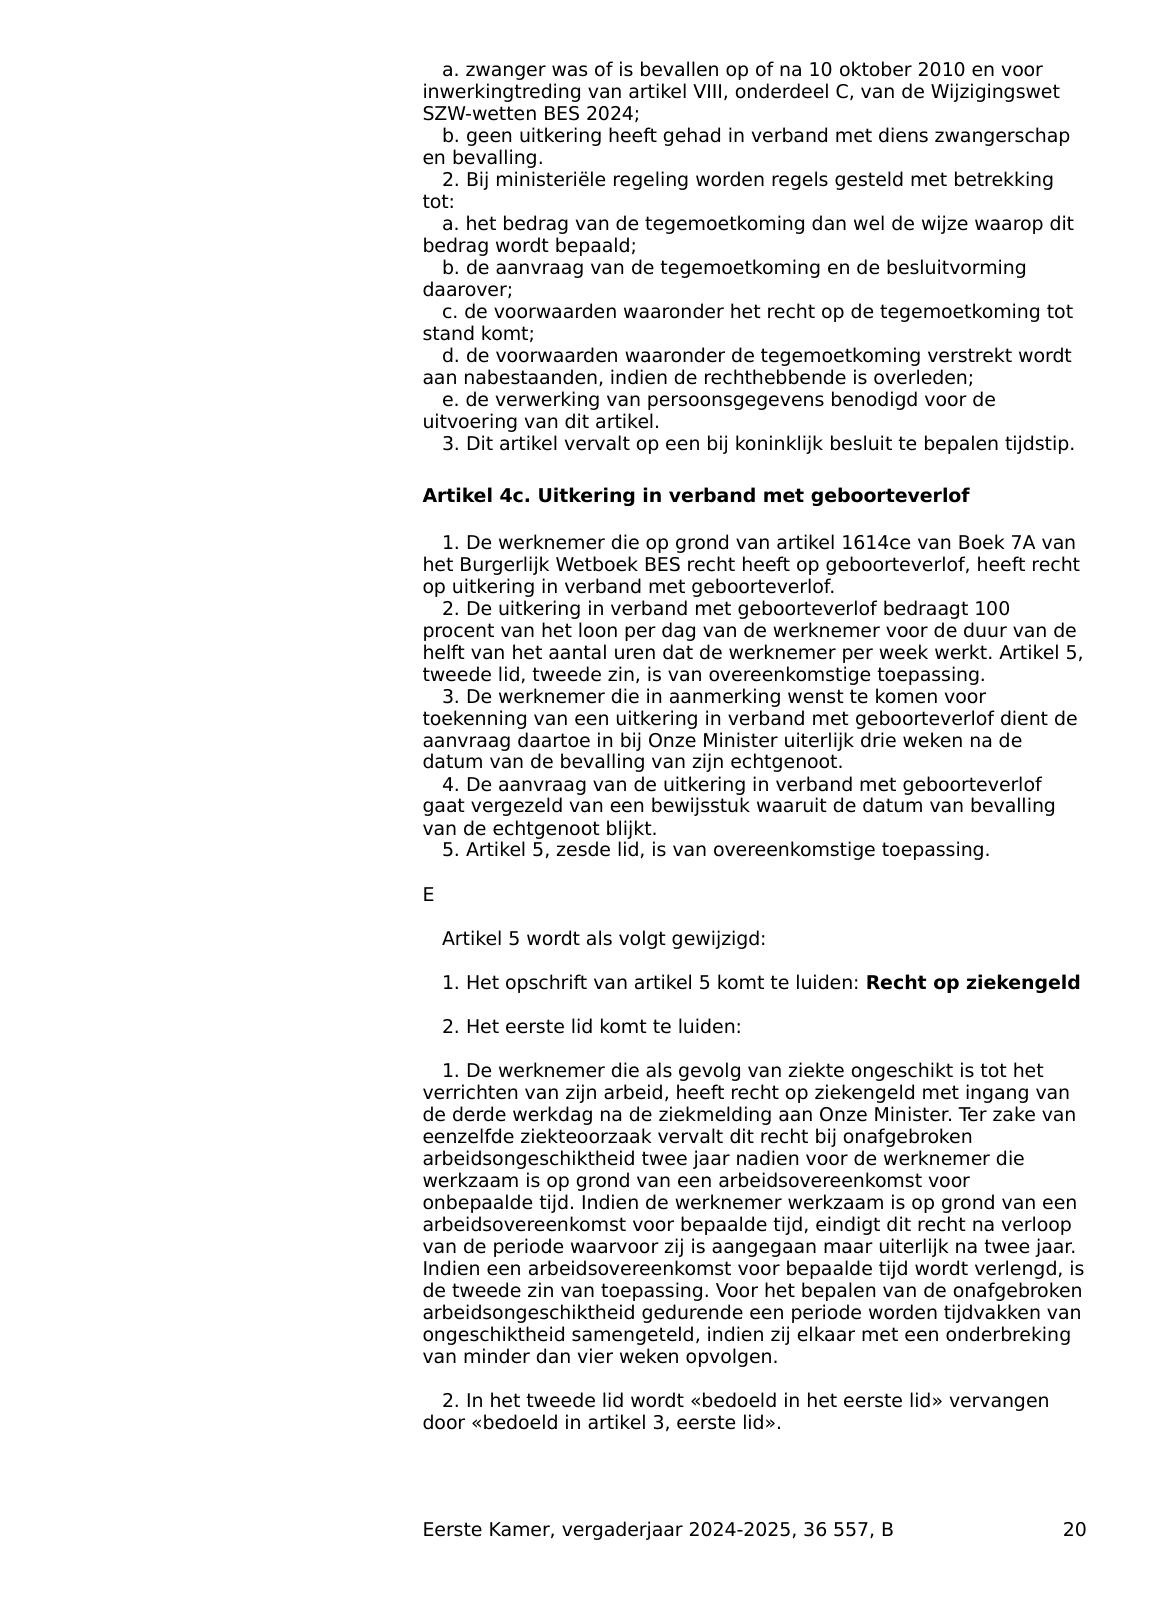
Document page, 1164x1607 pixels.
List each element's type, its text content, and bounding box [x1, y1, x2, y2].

text 2. In het tweede lid wordt «bedoeld in het eerste lid» vervangen door «bedoeld in artikel 3, eerste lid». [422, 1390, 1087, 1434]
subtitle Artikel 4c. Uitkering in verband met geboorteverlof [422, 485, 1087, 507]
text 1. Het opschrift van artikel 5 komt te luiden: Recht op ziekengeld [422, 972, 1087, 994]
text d. de voorwaarden waaronder de tegemoetkoming verstrekt wordt aan nabestaanden, indien de rechthebbende is overleden; [422, 345, 1087, 389]
text Artikel 5 wordt als volgt gewijzigd: [422, 928, 1087, 950]
text 5. Artikel 5, zesde lid, is van overeenkomstige toepassing. [422, 839, 1087, 861]
text 1. De werknemer die als gevolg van ziekte ongeschikt is tot het verrichten van zijn arbeid, heeft recht op ziekengeld met ingang van de derde werkdag na de ziekmelding aan Onze Minister. Ter zake van eenzelfde ziekteoorzaak vervalt dit recht bij onafgebroken arbeidsongeschiktheid twee jaar nadien voor de werknemer die werkzaam is op grond van een arbeidsovereenkomst voor onbepaalde tijd. Indien de werknemer werkzaam is op grond van een arbeidsovereenkomst voor bepaalde tijd, eindigt dit recht na verloop van de periode waarvoor zij is aangegaan maar uiterlijk na twee jaar. Indien een arbeidsovereenkomst voor bepaalde tijd wordt verlengd, is de tweede zin van toepassing. Voor het bepalen van de onafgebroken arbeidsongeschiktheid gedurende een periode worden tijdvakken van ongeschiktheid samengeteld, indien zij elkaar met een onderbreking van minder dan vier weken opvolgen. [422, 1060, 1087, 1368]
text 2. De uitkering in verband met geboorteverlof bedraagt 100 procent van het loon per dag van de werknemer voor de duur van de helft van het aantal uren dat de werknemer per week werkt. Artikel 5, tweede lid, tweede zin, is van overeenkomstige toepassing. [422, 598, 1087, 686]
text 3. Dit artikel vervalt op een bij koninklijk besluit te bepalen tijdstip. [422, 433, 1087, 455]
text 2. Het eerste lid komt te luiden: [422, 1016, 1087, 1038]
text a. zwanger was of is bevallen op of na 10 oktober 2010 en voor inwerkingtreding van artikel VIII, onderdeel C, van de Wijzigingswet SZW-wetten BES 2024; [422, 59, 1087, 125]
text 2. Bij ministeriële regeling worden regels gesteld met betrekking tot: [422, 169, 1087, 213]
text 3. De werknemer die in aanmerking wenst te komen voor toekenning van een uitkering in verband met geboorteverlof dient de aanvraag daartoe in bij Onze Minister uiterlijk drie weken na de datum van de bevalling van zijn echtgenoot. [422, 686, 1087, 773]
text b. geen uitkering heeft gehad in verband met diens zwangerschap en bevalling. [422, 125, 1087, 169]
text e. de verwerking van persoonsgegevens benodigd voor de uitvoering van dit artikel. [422, 389, 1087, 433]
text c. de voorwaarden waaronder het recht op de tegemoetkoming tot stand komt; [422, 301, 1087, 345]
text 4. De aanvraag van de uitkering in verband met geboorteverlof gaat vergezeld van een bewijsstuk waaruit de datum van bevalling van de echtgenoot blijkt. [422, 773, 1087, 839]
text b. de aanvraag van de tegemoetkoming en de besluitvorming daarover; [422, 257, 1087, 301]
text E [422, 883, 1087, 906]
text 1. De werknemer die op grond van artikel 1614ce van Boek 7A van het Burgerlijk Wetboek BES recht heeft op geboorteverlof, heeft recht op uitkering in verband met geboorteverlof. [422, 532, 1087, 598]
text a. het bedrag van de tegemoetkoming dan wel de wijze waarop dit bedrag wordt bepaald; [422, 213, 1087, 257]
